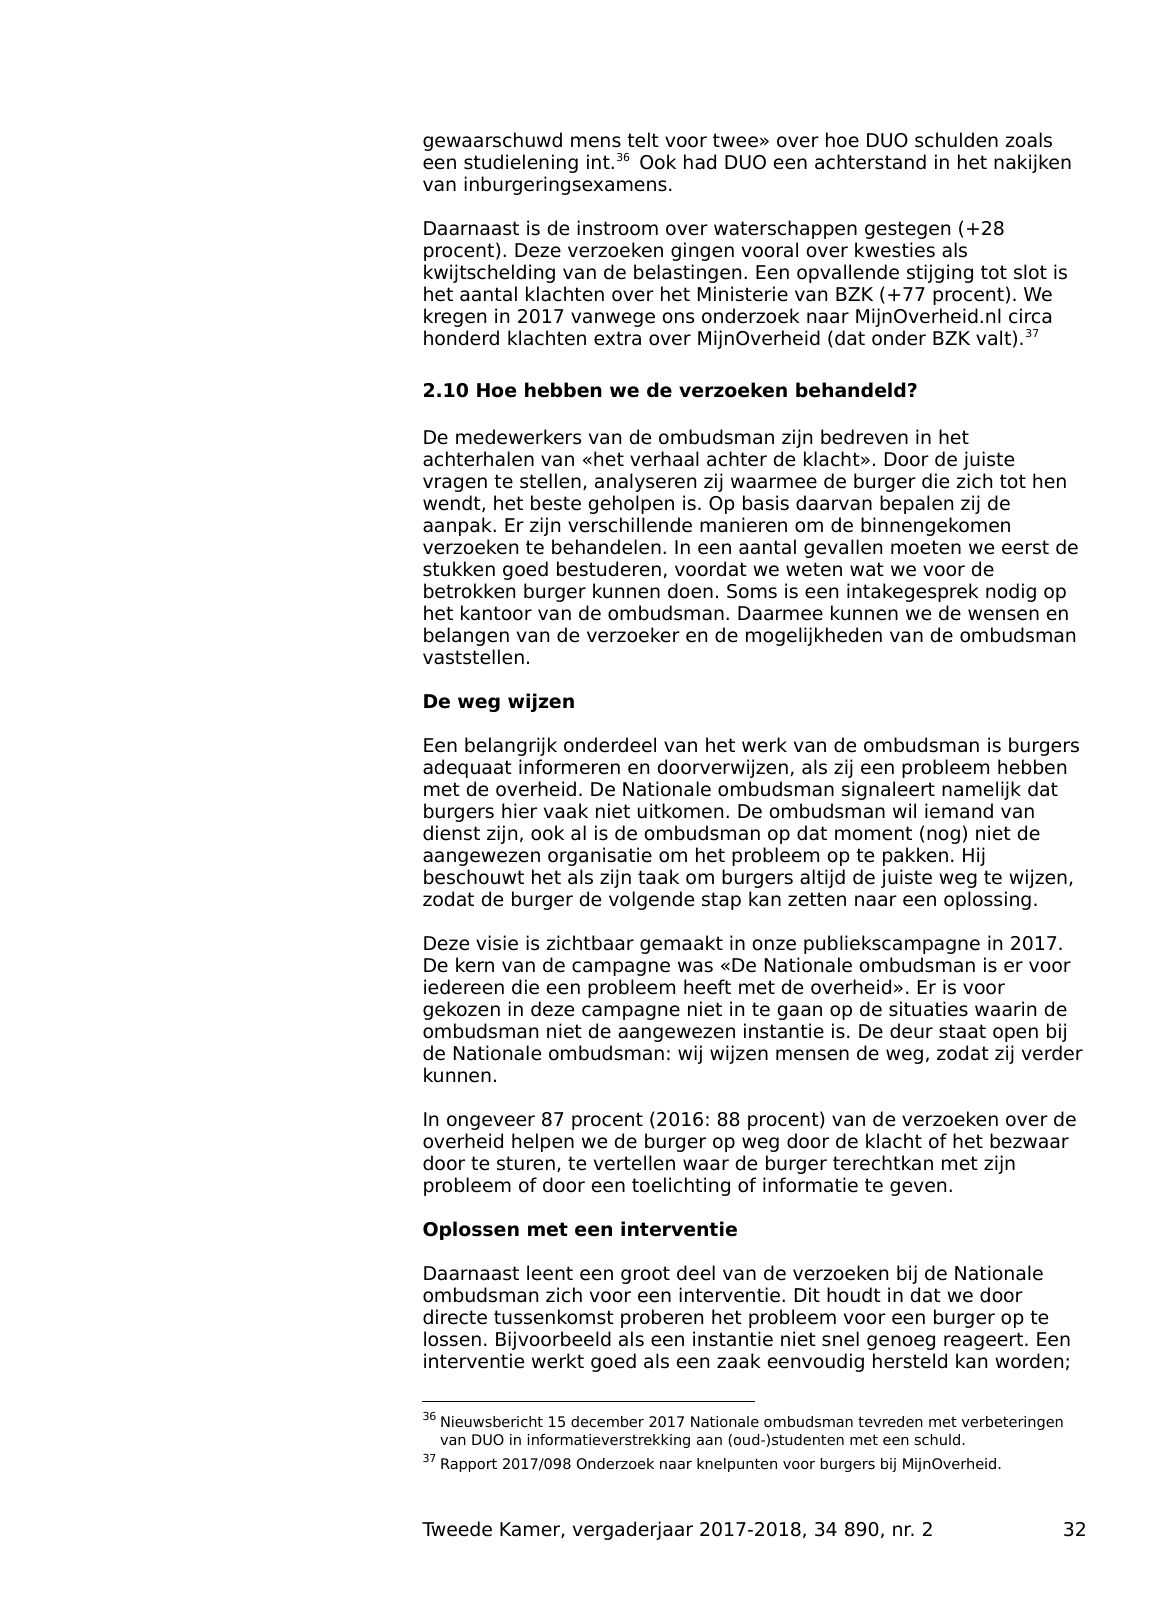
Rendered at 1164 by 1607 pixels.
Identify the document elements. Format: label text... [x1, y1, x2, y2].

text De medewerkers van de ombudsman zijn bedreven in het achterhalen van «het verhaal achter de klacht». Door de juiste vragen te stellen, analyseren zij waarmee de burger die zich tot hen wendt, het beste geholpen is. Op basis daarvan bepalen zij de aanpak. Er zijn verschillende manieren om de binnengekomen verzoeken te behandelen. In een aantal gevallen moeten we eerst de stukken goed bestuderen, voordat we weten wat we voor de betrokken burger kunnen doen. Soms is een intakegesprek nodig op het kantoor van de ombudsman. Daarmee kunnen we de wensen en belangen van de verzoeker en de mogelijkheden van de ombudsman vaststellen. [422, 427, 1087, 669]
subtitle 2.10 Hoe hebben we de verzoeken behandeld? [422, 380, 1087, 402]
subtitle De weg wijzen [422, 691, 1087, 713]
text Een belangrijk onderdeel van het werk van de ombudsman is burgers adequaat informeren en doorverwijzen, als zij een probleem hebben met de overheid. De Nationale ombudsman signaleert namelijk dat burgers hier vaak niet uitkomen. De ombudsman wil iemand van dienst zijn, ook al is de ombudsman op dat moment (nog) niet de aangewezen organisatie om het probleem op te pakken. Hij beschouwt het als zijn taak om burgers altijd de juiste weg te wijzen, zodat de burger de volgende stap kan zetten naar een oplossing. [422, 735, 1087, 911]
text gewaarschuwd mens telt voor twee» over hoe DUO schulden zoals een studielening int. Ook had DUO een achterstand in het nakijken van inburgeringsexamens. [422, 130, 1087, 196]
text Daarnaast is de instroom over waterschappen gestegen (+28 procent). Deze verzoeken gingen vooral over kwesties als kwijtschelding van de belastingen. Een opvallende stijging tot slot is het aantal klachten over het Ministerie van BZK (+77 procent). We kregen in 2017 vanwege ons onderzoek naar MijnOverheid.nl circa honderd klachten extra over MijnOverheid (dat onder BZK valt). [422, 218, 1087, 350]
text Deze visie is zichtbaar gemaakt in onze publiekscampagne in 2017. De kern van de campagne was «De Nationale ombudsman is er voor iedereen die een probleem heeft met de overheid». Er is voor gekozen in deze campagne niet in te gaan op de situaties waarin de ombudsman niet de aangewezen instantie is. De deur staat open bij de Nationale ombudsman: wij wijzen mensen de weg, zodat zij verder kunnen. [422, 933, 1087, 1087]
subtitle Oplossen met een interventie [422, 1219, 1087, 1241]
text In ongeveer 87 procent (2016: 88 procent) van de verzoeken over de overheid helpen we de burger op weg door de klacht of het bezwaar door te sturen, te vertellen waar de burger terechtkan met zijn probleem of door een toelichting of informatie te geven. [422, 1109, 1087, 1197]
text Nieuwsbericht 15 december 2017 Nationale ombudsman tevreden met verbeteringen van DUO in informatieverstrekking aan (oud-)studenten met een schuld. [422, 1410, 1087, 1449]
text Rapport 2017/098 Onderzoek naar knelpunten voor burgers bij MijnOverheid. [422, 1452, 1087, 1474]
text Daarnaast leent een groot deel van de verzoeken bij de Nationale ombudsman zich voor een interventie. Dit houdt in dat we door directe tussenkomst proberen het probleem voor een burger op te lossen. Bijvoorbeeld als een instantie niet snel genoeg reageert. Een interventie werkt goed als een zaak eenvoudig hersteld kan worden; [422, 1263, 1087, 1373]
